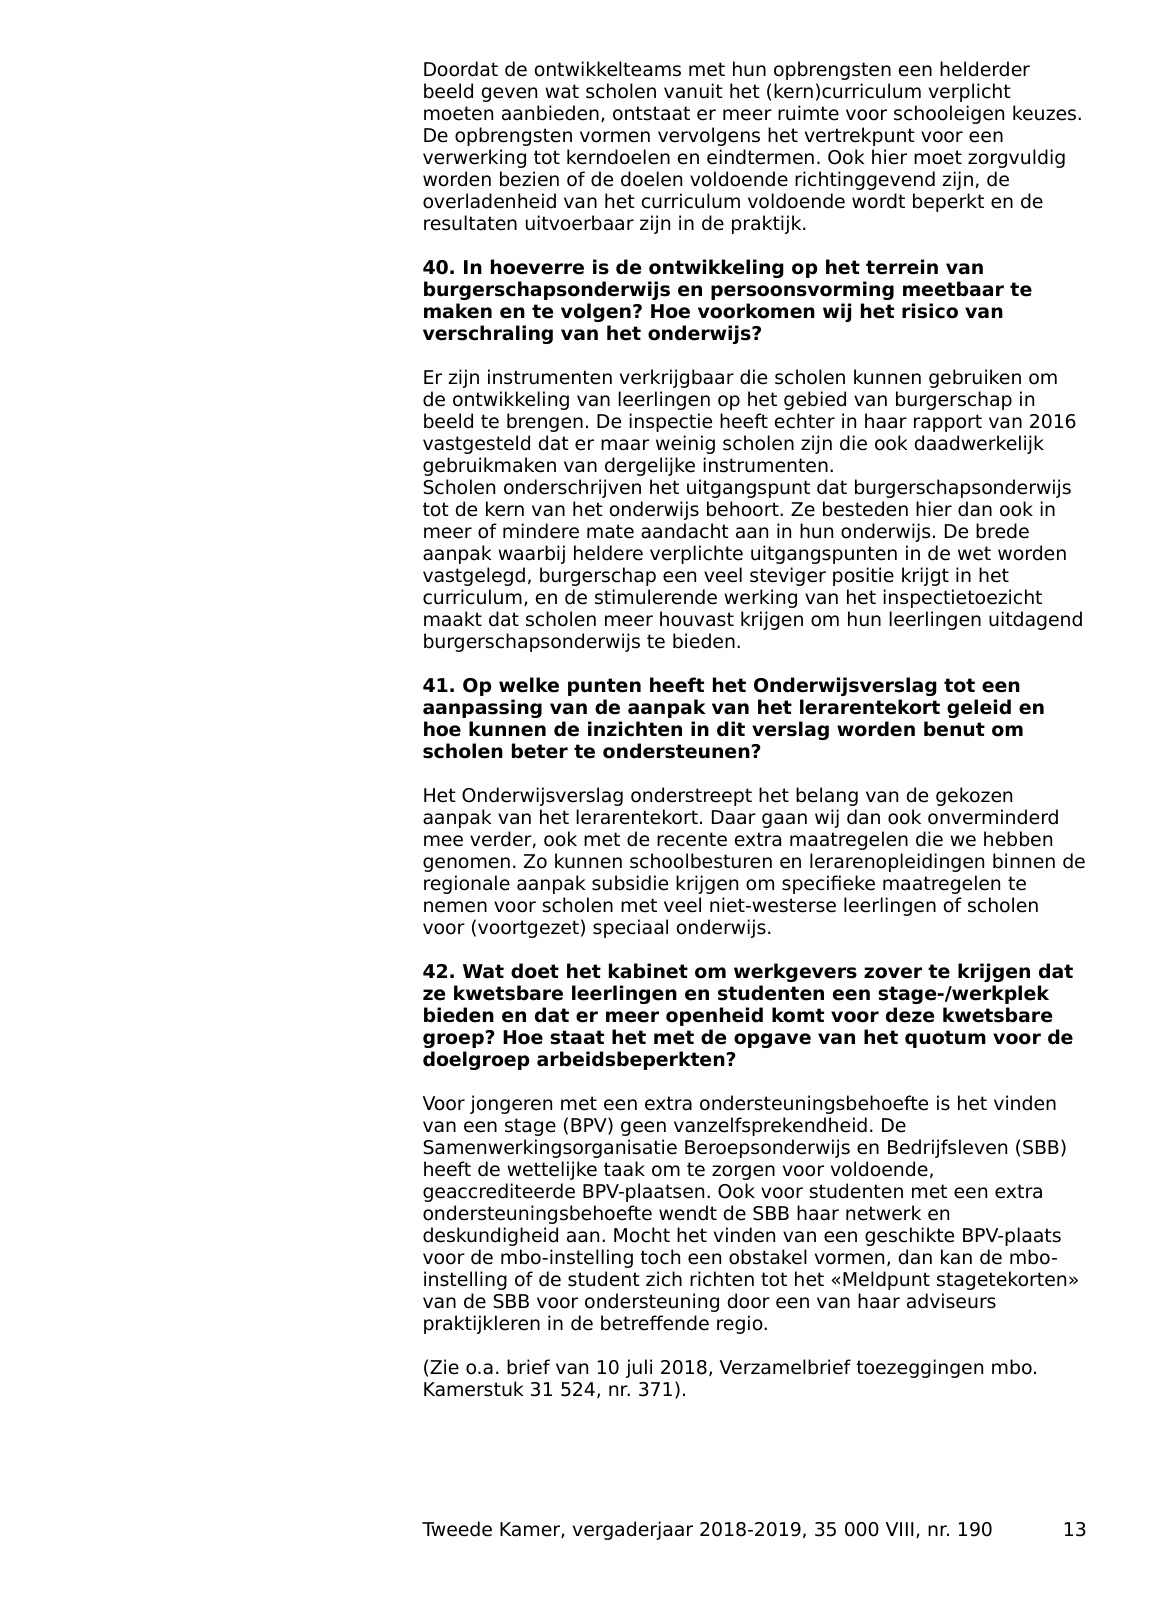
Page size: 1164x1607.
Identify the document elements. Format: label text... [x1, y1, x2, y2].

text Scholen onderschrijven het uitgangspunt dat burgerschapsonderwijs tot de kern van het onderwijs behoort. Ze besteden hier dan ook in meer of mindere mate aandacht aan in hun onderwijs. De brede aanpak waarbij heldere verplichte uitgangspunten in de wet worden vastgelegd, burgerschap een veel steviger positie krijgt in het curriculum, en de stimulerende werking van het inspectietoezicht maakt dat scholen meer houvast krijgen om hun leerlingen uitdagend burgerschapsonderwijs te bieden. [422, 477, 1087, 653]
text Voor jongeren met een extra ondersteuningsbehoefte is het vinden van een stage (BPV) geen vanzelfsprekendheid. De Samenwerkingsorganisatie Beroepsonderwijs en Bedrijfsleven (SBB) heeft de wettelijke taak om te zorgen voor voldoende, geaccrediteerde BPV-plaatsen. Ook voor studenten met een extra ondersteuningsbehoefte wendt de SBB haar netwerk en deskundigheid aan. Mocht het vinden van een geschikte BPV-plaats voor de mbo-instelling toch een obstakel vormen, dan kan de mbo-instelling of de student zich richten tot het «Meldpunt stagetekorten» van de SBB voor ondersteuning door een van haar adviseurs praktijkleren in de betreffende regio. [422, 1093, 1087, 1335]
text Doordat de ontwikkelteams met hun opbrengsten een helderder beeld geven wat scholen vanuit het (kern)curriculum verplicht moeten aanbieden, ontstaat er meer ruimte voor schooleigen keuzes. De opbrengsten vormen vervolgens het vertrekpunt voor een verwerking tot kerndoelen en eindtermen. Ook hier moet zorgvuldig worden bezien of de doelen voldoende richtinggevend zijn, de overladenheid van het curriculum voldoende wordt beperkt en de resultaten uitvoerbaar zijn in de praktijk. [422, 59, 1087, 235]
subtitle 42. Wat doet het kabinet om werkgevers zover te krijgen dat ze kwetsbare leerlingen en studenten een stage-/werkplek bieden en dat er meer openheid komt voor deze kwetsbare groep? Hoe staat het met de opgave van het quotum voor de doelgroep arbeidsbeperkten? [422, 961, 1087, 1071]
subtitle 40. In hoeverre is de ontwikkeling op het terrein van burgerschapsonderwijs en persoonsvorming meetbaar te maken en te volgen? Hoe voorkomen wij het risico van verschraling van het onderwijs? [422, 257, 1087, 345]
text Er zijn instrumenten verkrijgbaar die scholen kunnen gebruiken om de ontwikkeling van leerlingen op het gebied van burgerschap in beeld te brengen. De inspectie heeft echter in haar rapport van 2016 vastgesteld dat er maar weinig scholen zijn die ook daadwerkelijk gebruikmaken van dergelijke instrumenten. [422, 367, 1087, 477]
text (Zie o.a. brief van 10 juli 2018, Verzamelbrief toezeggingen mbo. Kamerstuk 31 524, nr. 371). [422, 1357, 1087, 1401]
subtitle 41. Op welke punten heeft het Onderwijsverslag tot een aanpassing van de aanpak van het lerarentekort geleid en hoe kunnen de inzichten in dit verslag worden benut om scholen beter te ondersteunen? [422, 675, 1087, 763]
text Het Onderwijsverslag onderstreept het belang van de gekozen aanpak van het lerarentekort. Daar gaan wij dan ook onverminderd mee verder, ook met de recente extra maatregelen die we hebben genomen. Zo kunnen schoolbesturen en lerarenopleidingen binnen de regionale aanpak subsidie krijgen om specifieke maatregelen te nemen voor scholen met veel niet-westerse leerlingen of scholen voor (voortgezet) speciaal onderwijs. [422, 785, 1087, 939]
